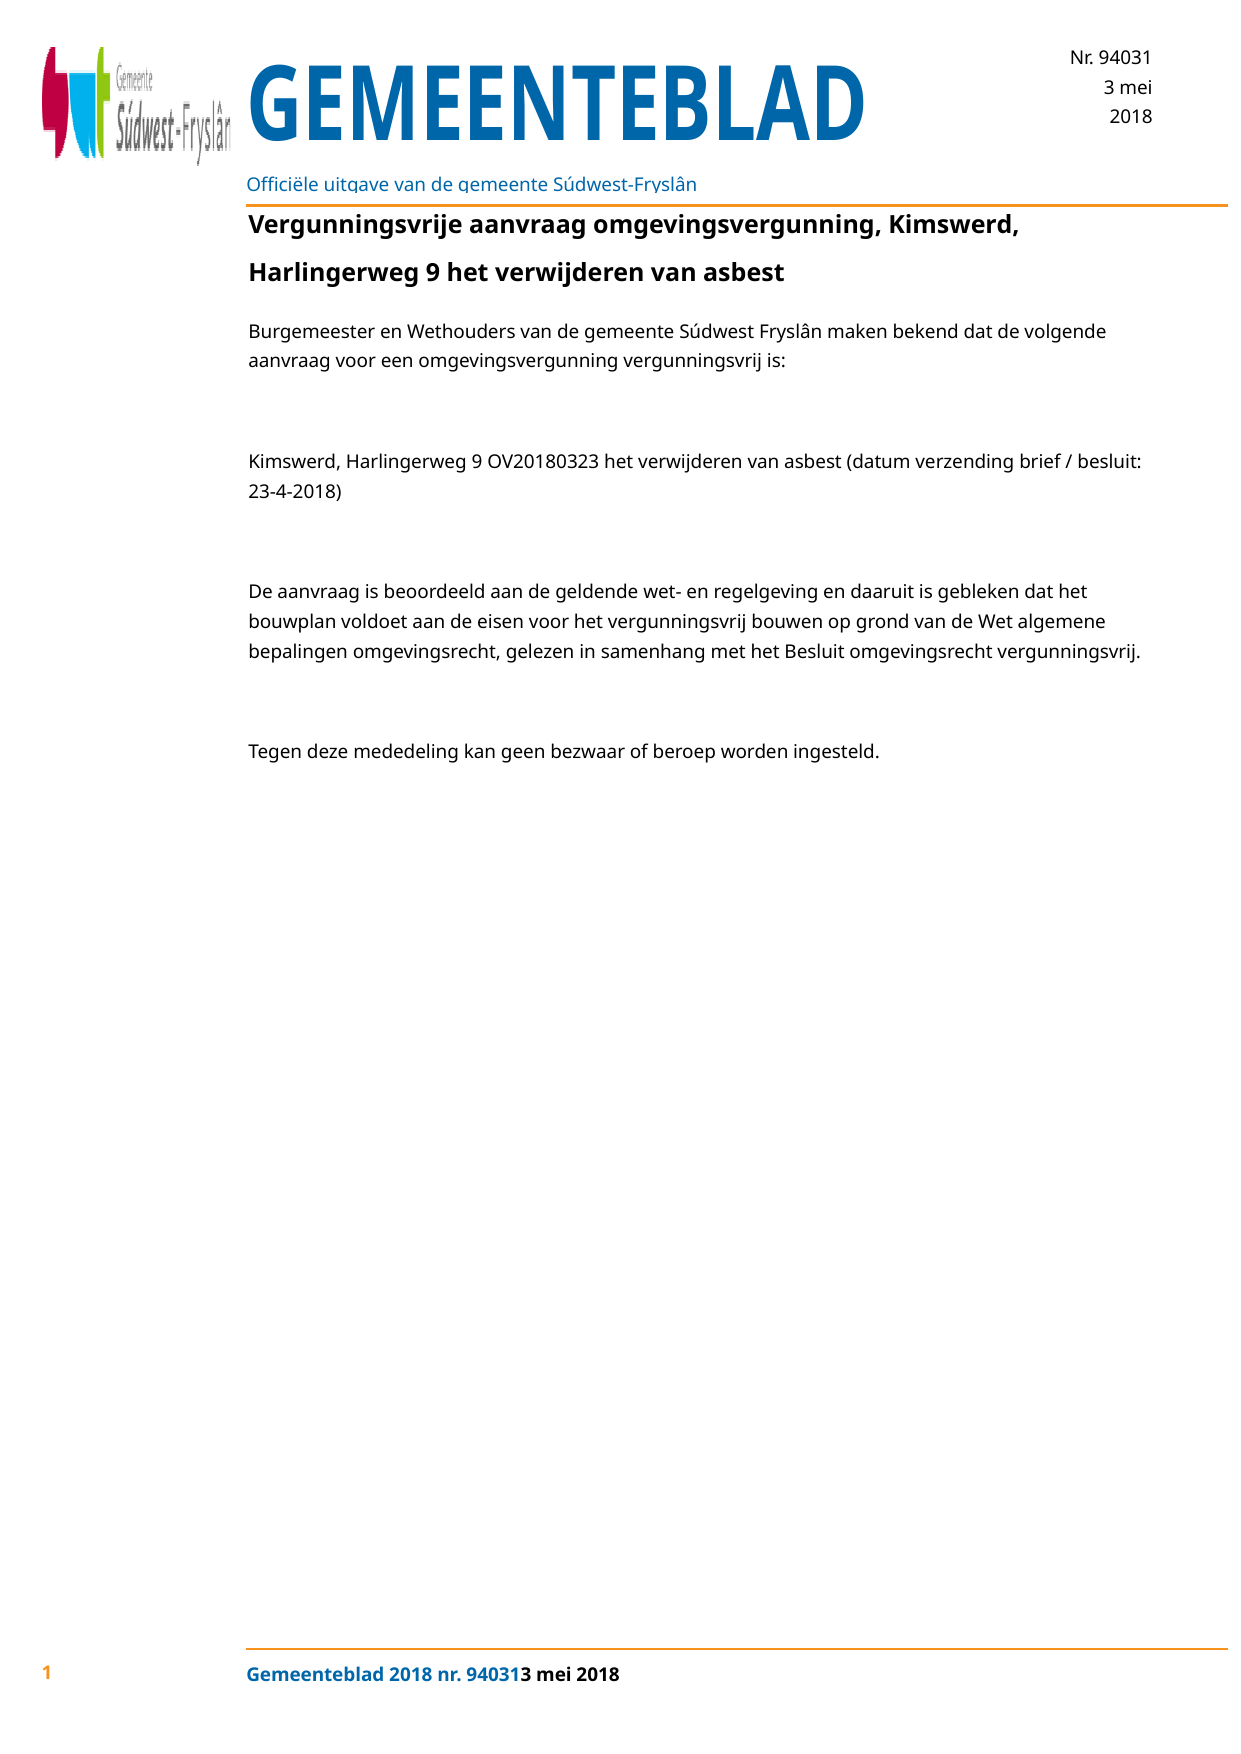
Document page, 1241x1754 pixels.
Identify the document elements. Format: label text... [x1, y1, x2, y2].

text Vergunningsvrije aanvraag omgevingsvergunning, Kimswerd, Harlingerweg 9 het verwijderen van asbest [248, 207, 1152, 288]
text Kimswerd, Harlingerweg 9 OV20180323 het verwijderen van asbest (datum verzending brief / besluit: 23-4-2018) [248, 448, 1152, 504]
text De aanvraag is beoordeeld aan de geldende wet- en regelgeving en daaruit is gebleken dat het bouwplan voldoet aan de eisen voor het vergunningsvrij bouwen op grond van de Wet algemene bepalingen omgevingsrecht, gelezen in samenhang met het Besluit omgevingsrecht vergunningsvrij. [248, 579, 1152, 664]
text Burgemeester en Wethouders van de gemeente Súdwest Fryslân maken bekend dat de volgende aanvraag voor een omgevingsvergunning vergunningsvrij is: [248, 318, 1152, 373]
text Tegen deze mededeling kan geen bezwaar of beroep worden ingesteld. [248, 739, 1152, 764]
picture [41, 47, 231, 172]
